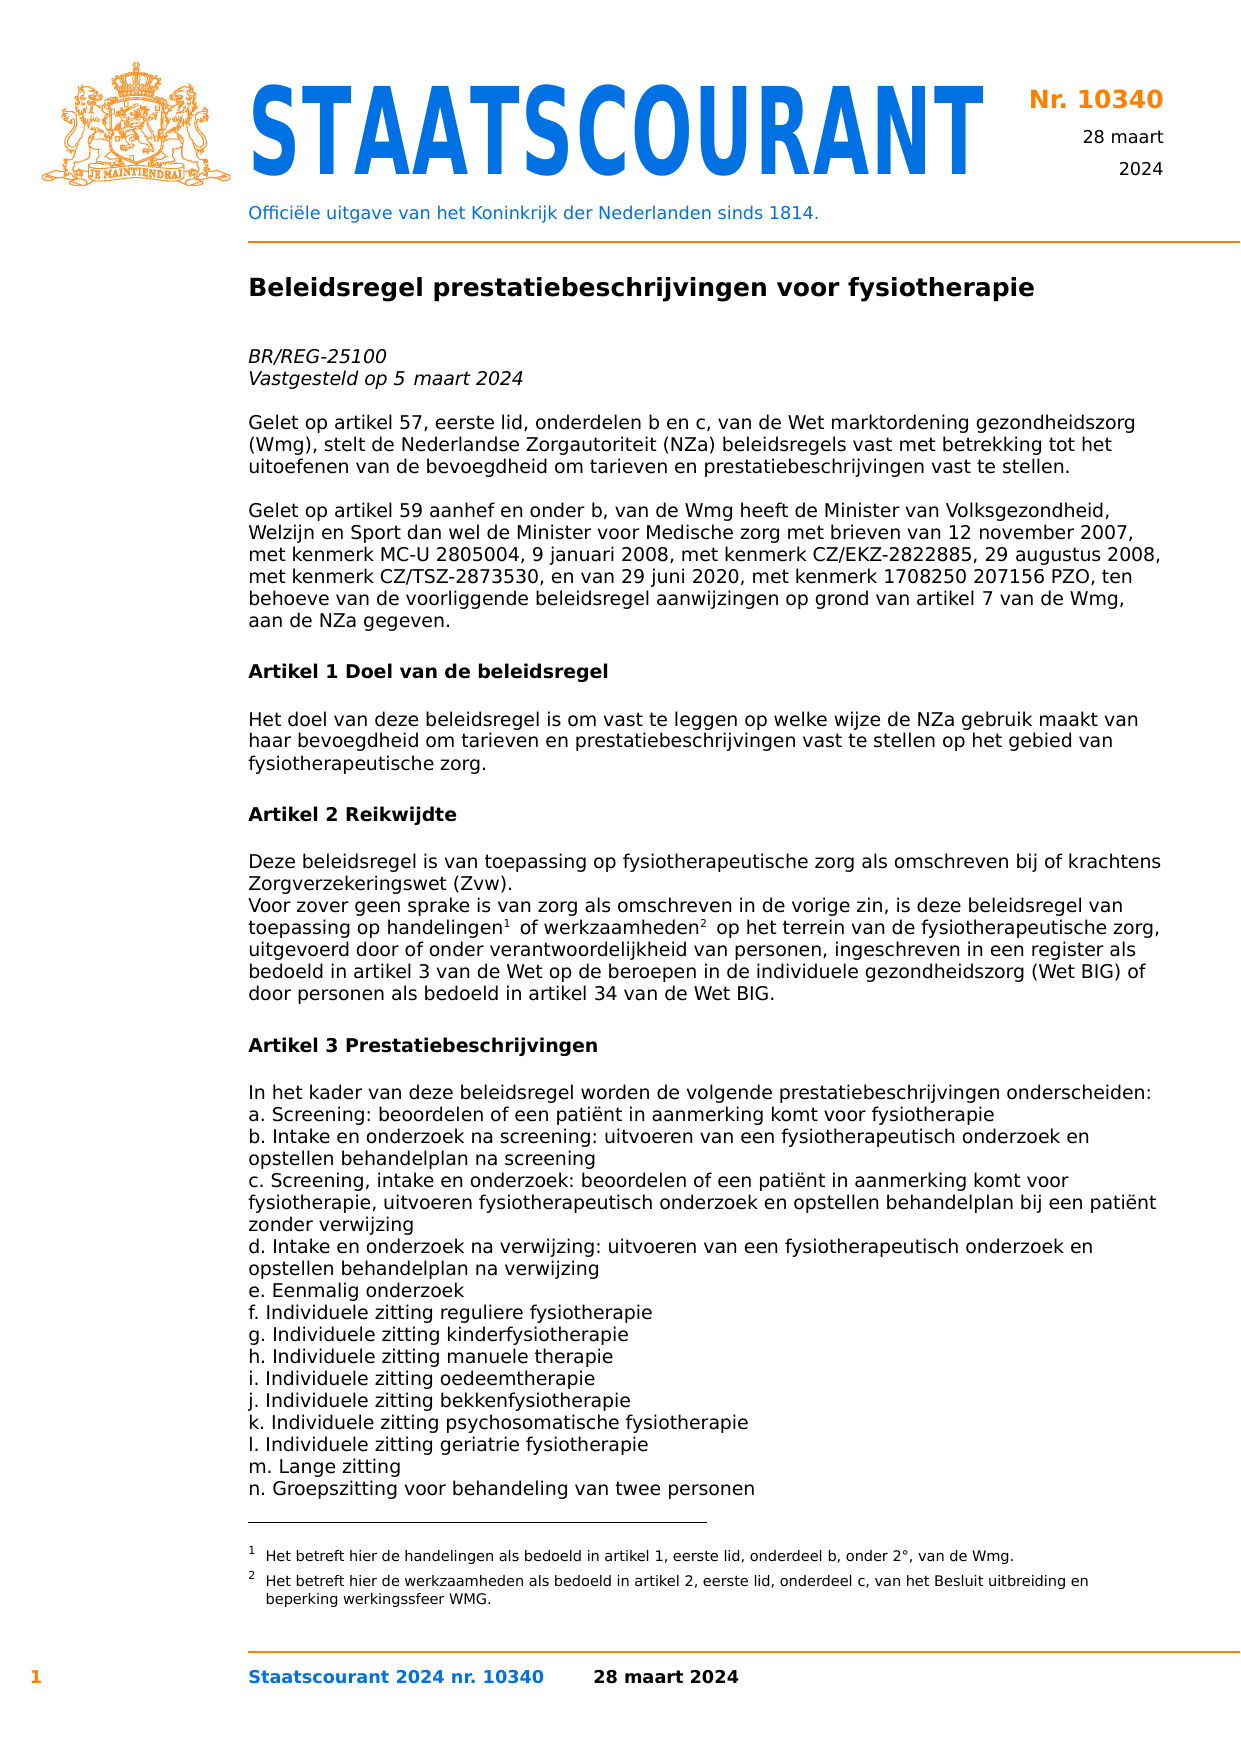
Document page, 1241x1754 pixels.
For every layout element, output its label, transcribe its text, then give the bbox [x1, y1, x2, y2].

text m. Lange zitting [248, 1456, 1163, 1478]
text c. Screening, intake en onderzoek: beoordelen of een patiënt in aanmerking komt voor fysiotherapie, uitvoeren fysiotherapeutisch onderzoek en opstellen behandelplan bij een patiënt zonder verwijzing [248, 1170, 1163, 1236]
subtitle Artikel 1 Doel van de beleidsregel [248, 661, 1163, 683]
subtitle Artikel 2 Reikwijdte [248, 804, 1163, 826]
subtitle Beleidsregel prestatiebeschrijvingen voor fysiotherapie [248, 273, 1163, 302]
text n. Groepszitting voor behandeling van twee personen [248, 1478, 1163, 1500]
text h. Individuele zitting manuele therapie [248, 1346, 1163, 1368]
text f. Individuele zitting reguliere fysiotherapie [248, 1302, 1163, 1324]
text Het betreft hier de handelingen als bedoeld in artikel 1, eerste lid, onderdeel b, onder 2°, van de Wmg. [248, 1544, 1163, 1566]
text g. Individuele zitting kinderfysiotherapie [248, 1324, 1163, 1346]
subtitle Artikel 3 Prestatiebeschrijvingen [248, 1035, 1163, 1057]
table_header [25, 62, 248, 241]
table_cell 28 maart [998, 121, 1240, 153]
text Vastgesteld op 5 maart 2024 [248, 368, 1163, 390]
text In het kader van deze beleidsregel worden de volgende prestatiebeschrijvingen onderscheiden: [248, 1082, 1163, 1104]
text Gelet op artikel 59 aanhef en onder b, van de Wmg heeft de Minister van Volksgezondheid, Welzijn en Sport dan wel de Minister voor Medische zorg met brieven van 12 november 2007, met kenmerk MC-U 2805004, 9 januari 2008, met kenmerk CZ/EKZ-2822885, 29 augustus 2008, met kenmerk CZ/TSZ-2873530, en van 29 juni 2020, met kenmerk 1708250 207156 PZO, ten behoeve van de voorliggende beleidsregel aanwijzingen op grond van artikel 7 van de Wmg, aan de NZa gegeven. [248, 499, 1163, 631]
table_cell 2024 [998, 153, 1240, 203]
text Voor zover geen sprake is van zorg als omschreven in de vorige zin, is deze beleidsregel van toepassing op handelingen of werkzaamheden op het terrein van de fysiotherapeutische zorg, uitgevoerd door of onder verantwoordelijkheid van personen, ingeschreven in een register als bedoeld in artikel 3 van de Wet op de beroepen in de individuele gezondheidszorg (Wet BIG) of door personen als bedoeld in artikel 34 van de Wet BIG. [248, 895, 1163, 1005]
table_header Nr. 10340 [998, 62, 1240, 121]
text b. Intake en onderzoek na screening: uitvoeren van een fysiotherapeutisch onderzoek en opstellen behandelplan na screening [248, 1126, 1163, 1170]
text Gelet op artikel 57, eerste lid, onderdelen b en c, van de Wet marktordening gezondheidszorg (Wmg), stelt de Nederlandse Zorgautoriteit (NZa) beleidsregels vast met betrekking tot het uitoefenen van de bevoegdheid om tarieven en prestatiebeschrijvingen vast te stellen. [248, 412, 1163, 478]
table_cell Officiële uitgave van het Koninkrijk der Nederlanden sinds 1814. [248, 203, 1240, 241]
text j. Individuele zitting bekkenfysiotherapie [248, 1390, 1163, 1412]
text a. Screening: beoordelen of een patiënt in aanmerking komt voor fysiotherapie [248, 1104, 1163, 1126]
text Deze beleidsregel is van toepassing op fysiotherapeutische zorg als omschreven bij of krachtens Zorgverzekeringswet (Zvw). [248, 851, 1163, 895]
text i. Individuele zitting oedeemtherapie [248, 1368, 1163, 1390]
text l. Individuele zitting geriatrie fysiotherapie [248, 1434, 1163, 1456]
text Het doel van deze beleidsregel is om vast te leggen op welke wijze de NZa gebruik maakt van haar bevoegdheid om tarieven en prestatiebeschrijvingen vast te stellen op het gebied van fysiotherapeutische zorg. [248, 708, 1163, 774]
table_header STAATSCOURANT [248, 62, 998, 203]
text BR/REG-25100 [248, 346, 1163, 368]
text e. Eenmalig onderzoek [248, 1280, 1163, 1302]
text Het betreft hier de werkzaamheden als bedoeld in artikel 2, eerste lid, onderdeel c, van het Besluit uitbreiding en beperking werkingssfeer WMG. [248, 1569, 1163, 1608]
text d. Intake en onderzoek na verwijzing: uitvoeren van een fysiotherapeutisch onderzoek en opstellen behandelplan na verwijzing [248, 1236, 1163, 1280]
text k. Individuele zitting psychosomatische fysiotherapie [248, 1412, 1163, 1434]
picture [41, 62, 231, 186]
